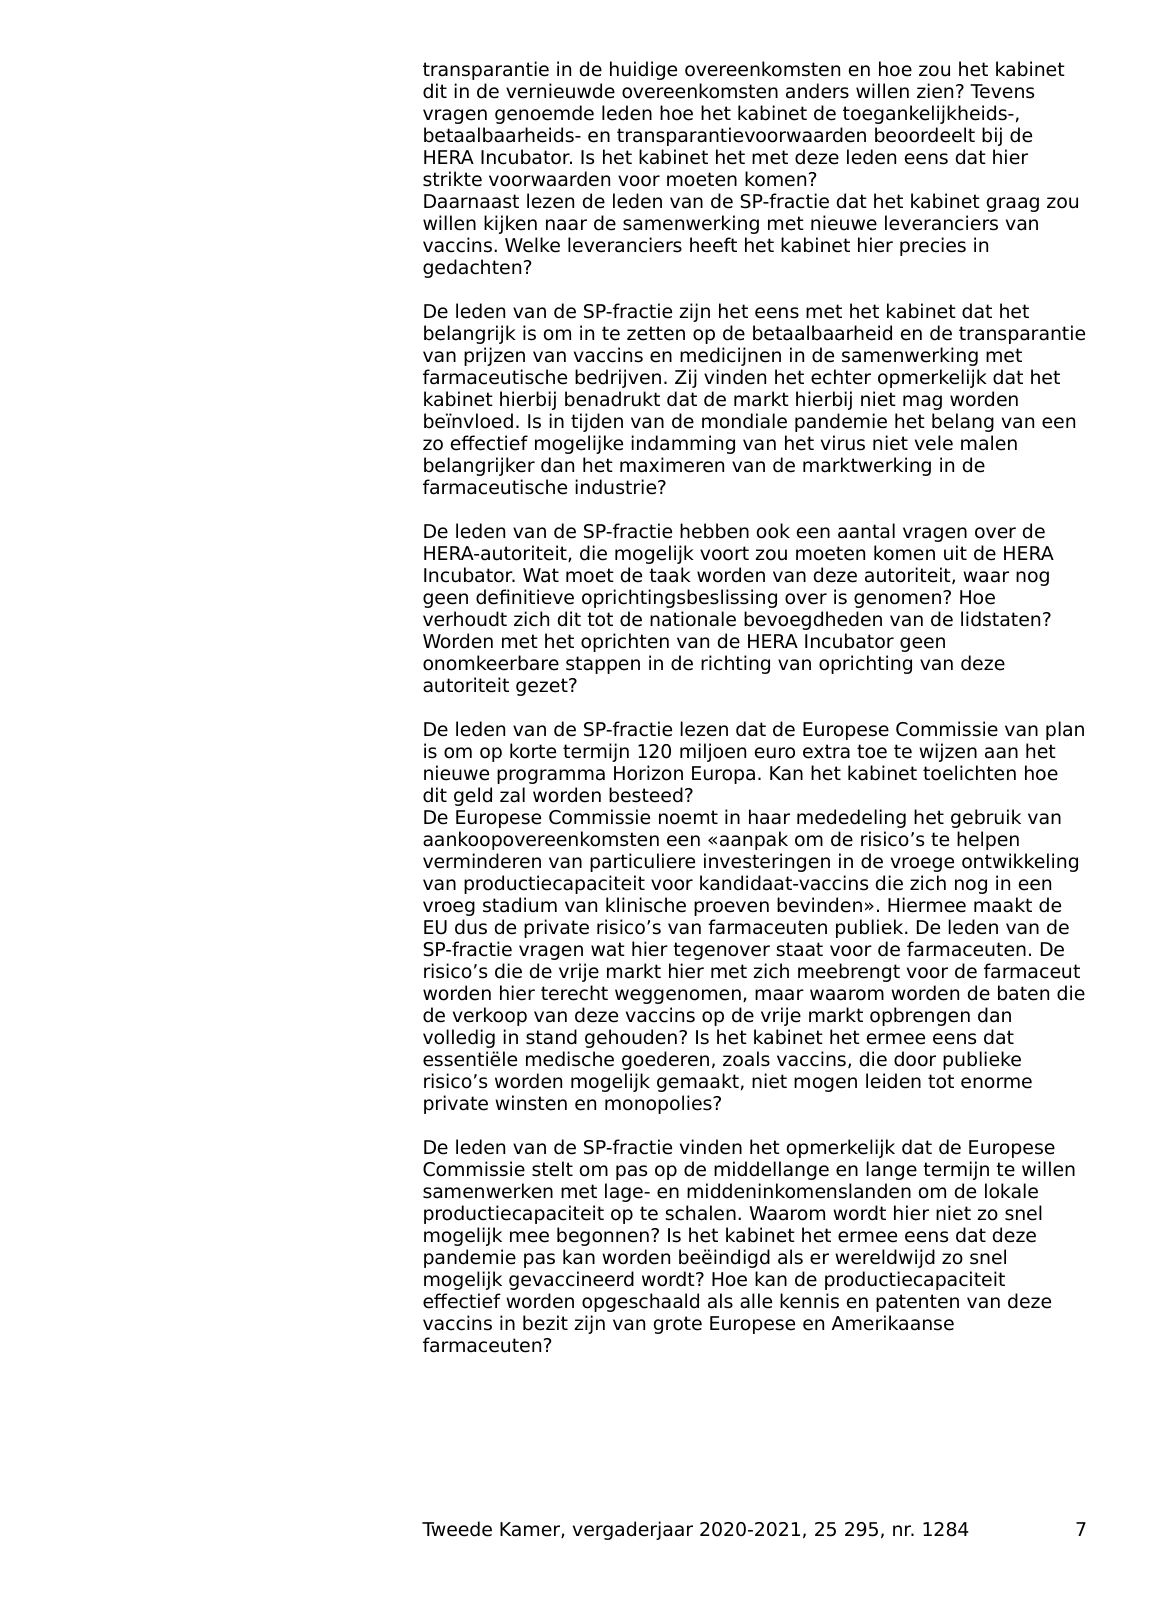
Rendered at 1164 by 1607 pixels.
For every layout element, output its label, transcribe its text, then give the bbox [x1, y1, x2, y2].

text transparantie in de huidige overeenkomsten en hoe zou het kabinet dit in de vernieuwde overeenkomsten anders willen zien? Tevens vragen genoemde leden hoe het kabinet de toegankelijkheids-, betaalbaarheids- en transparantievoorwaarden beoordeelt bij de HERA Incubator. Is het kabinet het met deze leden eens dat hier strikte voorwaarden voor moeten komen? [422, 59, 1087, 191]
text Daarnaast lezen de leden van de SP-fractie dat het kabinet graag zou willen kijken naar de samenwerking met nieuwe leveranciers van vaccins. Welke leveranciers heeft het kabinet hier precies in gedachten? [422, 191, 1087, 279]
text De Europese Commissie noemt in haar mededeling het gebruik van aankoopovereenkomsten een «aanpak om de risico’s te helpen verminderen van particuliere investeringen in de vroege ontwikkeling van productiecapaciteit voor kandidaat-vaccins die zich nog in een vroeg stadium van klinische proeven bevinden». Hiermee maakt de EU dus de private risico’s van farmaceuten publiek. De leden van de SP-fractie vragen wat hier tegenover staat voor de farmaceuten. De risico’s die de vrije markt hier met zich meebrengt voor de farmaceut worden hier terecht weggenomen, maar waarom worden de baten die de verkoop van deze vaccins op de vrije markt opbrengen dan volledig in stand gehouden? Is het kabinet het ermee eens dat essentiële medische goederen, zoals vaccins, die door publieke risico’s worden mogelijk gemaakt, niet mogen leiden tot enorme private winsten en monopolies? [422, 807, 1087, 1115]
text De leden van de SP-fractie vinden het opmerkelijk dat de Europese Commissie stelt om pas op de middellange en lange termijn te willen samenwerken met lage- en middeninkomenslanden om de lokale productiecapaciteit op te schalen. Waarom wordt hier niet zo snel mogelijk mee begonnen? Is het kabinet het ermee eens dat deze pandemie pas kan worden beëindigd als er wereldwijd zo snel mogelijk gevaccineerd wordt? Hoe kan de productiecapaciteit effectief worden opgeschaald als alle kennis en patenten van deze vaccins in bezit zijn van grote Europese en Amerikaanse farmaceuten? [422, 1137, 1087, 1357]
text De leden van de SP-fractie hebben ook een aantal vragen over de HERA-autoriteit, die mogelijk voort zou moeten komen uit de HERA Incubator. Wat moet de taak worden van deze autoriteit, waar nog geen definitieve oprichtingsbeslissing over is genomen? Hoe verhoudt zich dit tot de nationale bevoegdheden van de lidstaten? Worden met het oprichten van de HERA Incubator geen onomkeerbare stappen in de richting van oprichting van deze autoriteit gezet? [422, 521, 1087, 697]
text De leden van de SP-fractie zijn het eens met het kabinet dat het belangrijk is om in te zetten op de betaalbaarheid en de transparantie van prijzen van vaccins en medicijnen in de samenwerking met farmaceutische bedrijven. Zij vinden het echter opmerkelijk dat het kabinet hierbij benadrukt dat de markt hierbij niet mag worden beïnvloed. Is in tijden van de mondiale pandemie het belang van een zo effectief mogelijke indamming van het virus niet vele malen belangrijker dan het maximeren van de marktwerking in de farmaceutische industrie? [422, 301, 1087, 499]
text De leden van de SP-fractie lezen dat de Europese Commissie van plan is om op korte termijn 120 miljoen euro extra toe te wijzen aan het nieuwe programma Horizon Europa. Kan het kabinet toelichten hoe dit geld zal worden besteed? [422, 719, 1087, 807]
